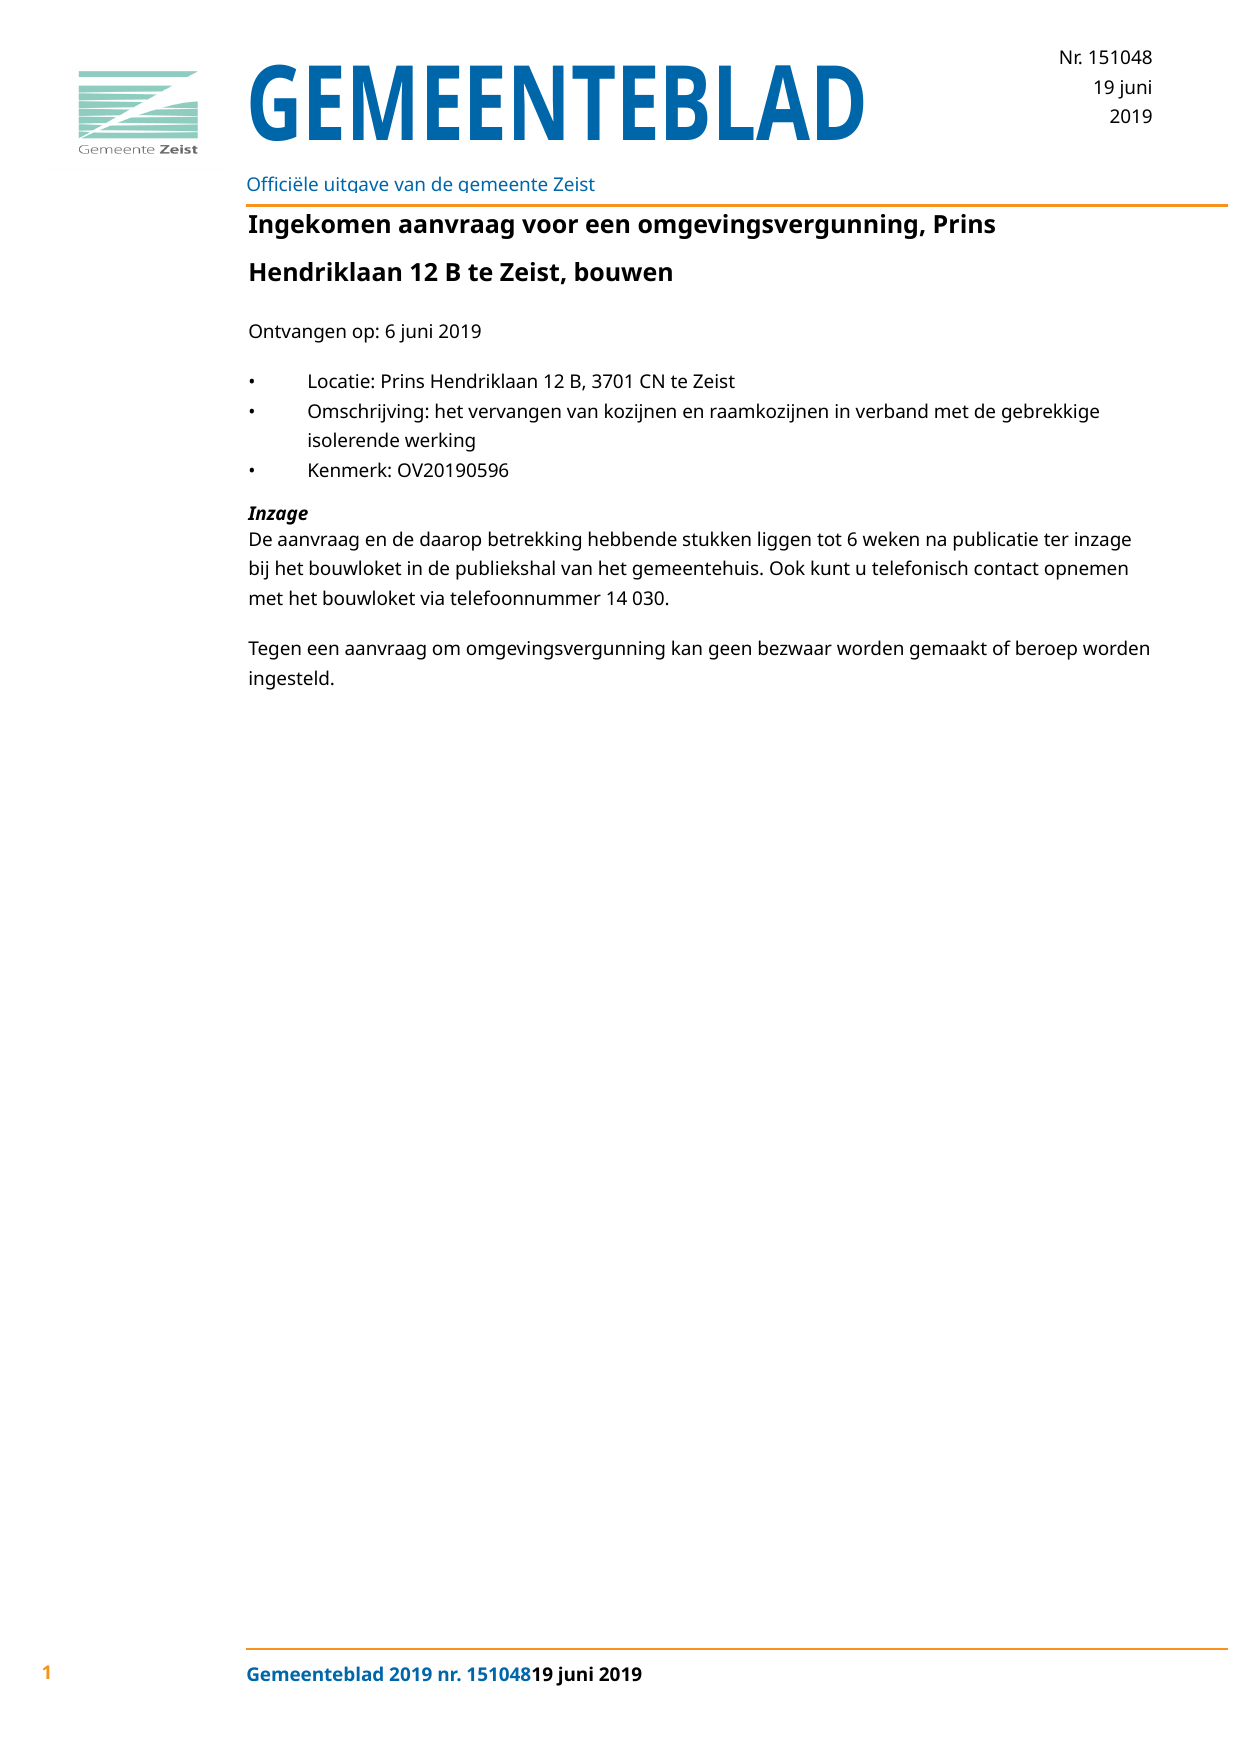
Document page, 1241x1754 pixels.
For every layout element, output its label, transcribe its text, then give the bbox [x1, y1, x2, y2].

text Tegen een aanvraag om omgevingsvergunning kan geen bezwaar worden gemaakt of beroep worden ingesteld. [248, 636, 1152, 691]
list Omschrijving: het vervangen van kozijnen en raamkozijnen in verband met de gebrekkige isolerende werking [248, 398, 1152, 453]
text Ingekomen aanvraag voor een omgevingsvergunning, Prins Hendriklaan 12 B te Zeist, bouwen [248, 207, 1152, 288]
list Kenmerk: OV20190596 [248, 457, 1152, 483]
text Ontvangen op: 6 juni 2019 [248, 318, 1152, 344]
text De aanvraag en de daarop betrekking hebbende stukken liggen tot 6 weken na publicatie ter inzage bij het bouwloket in de publiekshal van het gemeentehuis. Ook kunt u telefonisch contact opnemen met het bouwloket via telefoonnummer 14 030. [248, 526, 1152, 611]
text Inzage [248, 500, 1152, 526]
list Locatie: Prins Hendriklaan 12 B, 3701 CN te Zeist [248, 368, 1152, 394]
picture [41, 47, 231, 172]
